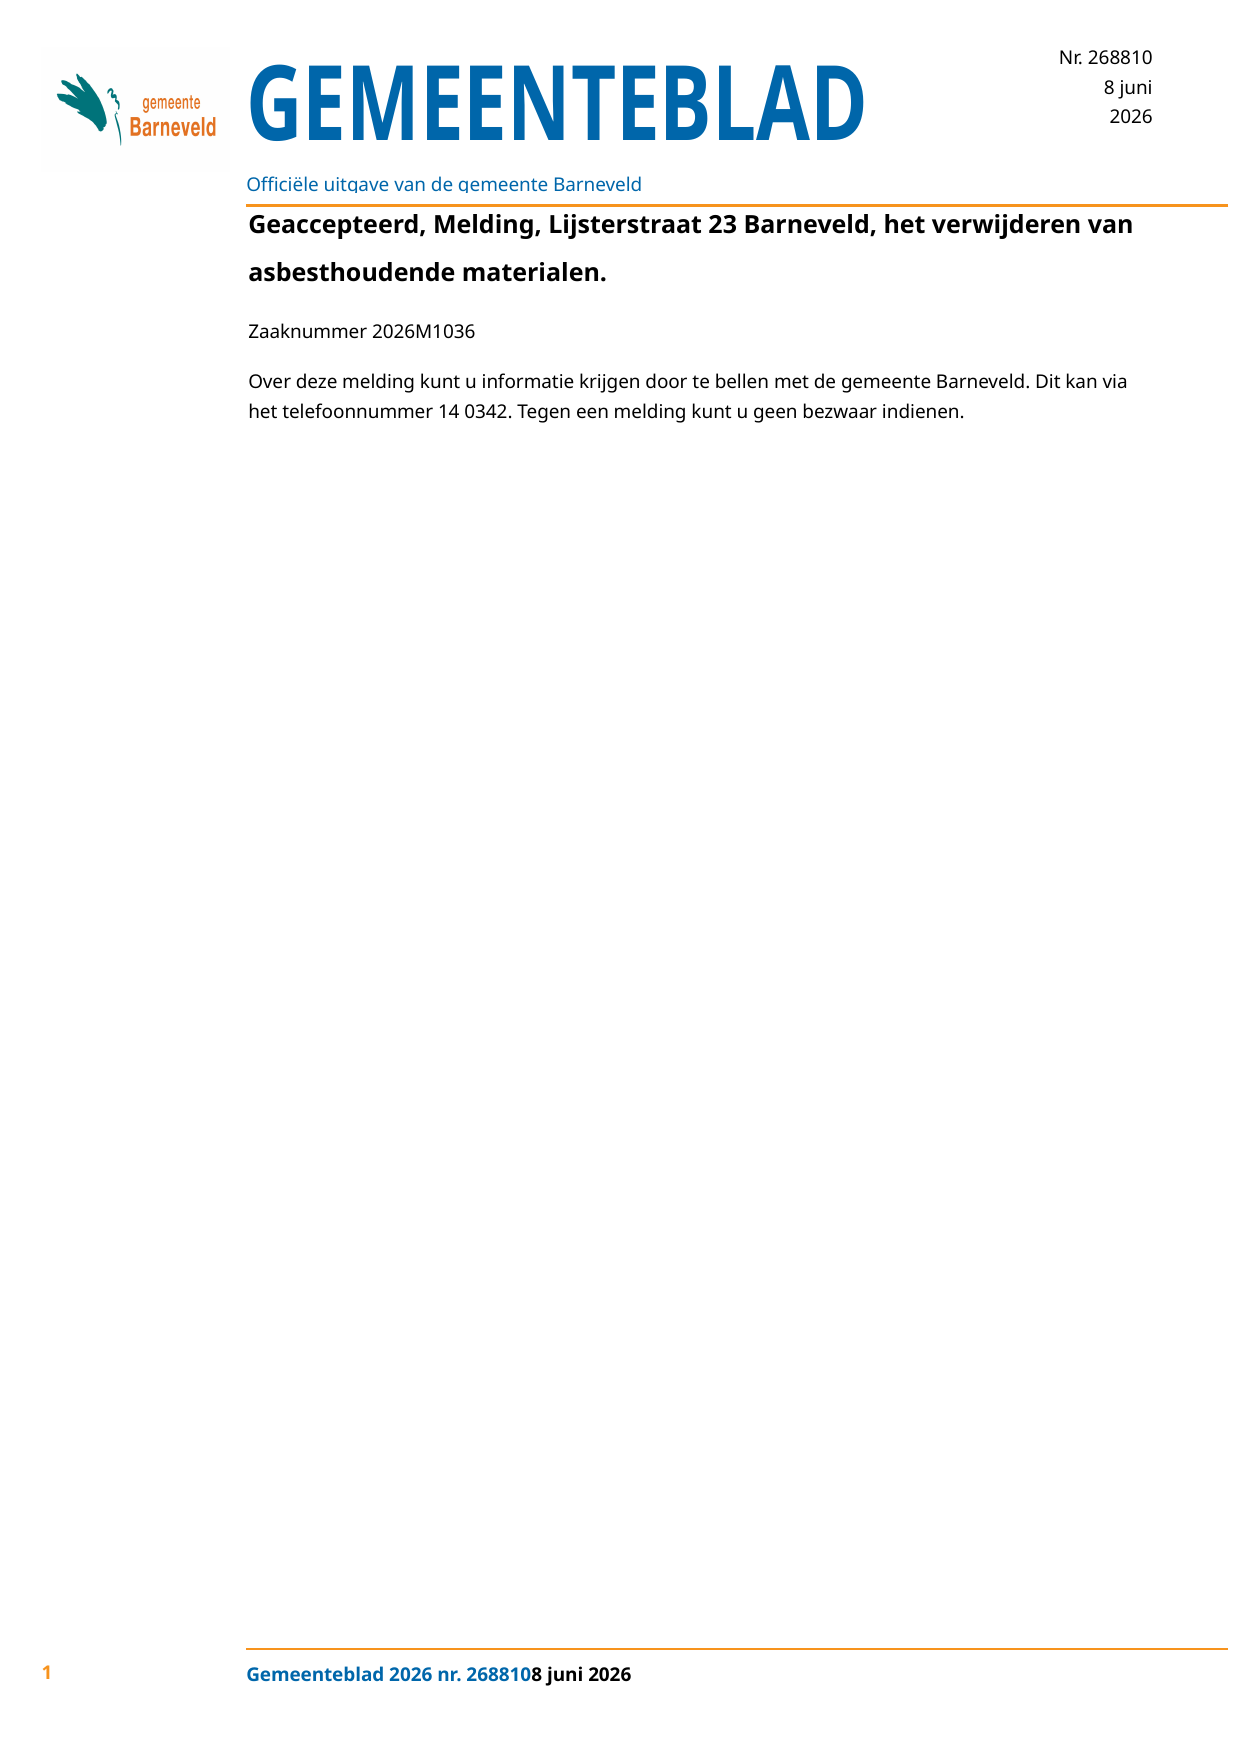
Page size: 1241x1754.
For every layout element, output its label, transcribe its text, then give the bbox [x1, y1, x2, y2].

text Geaccepteerd, Melding, Lijsterstraat 23 Barneveld, het verwijderen van asbesthoudende materialen. [248, 207, 1152, 288]
text Over deze melding kunt u informatie krijgen door te bellen met de gemeente Barneveld. Dit kan via het telefoonnummer 14 0342. Tegen een melding kunt u geen bezwaar indienen. [248, 368, 1152, 424]
picture [41, 47, 231, 172]
text Zaaknummer 2026M1036 [248, 318, 1152, 344]
